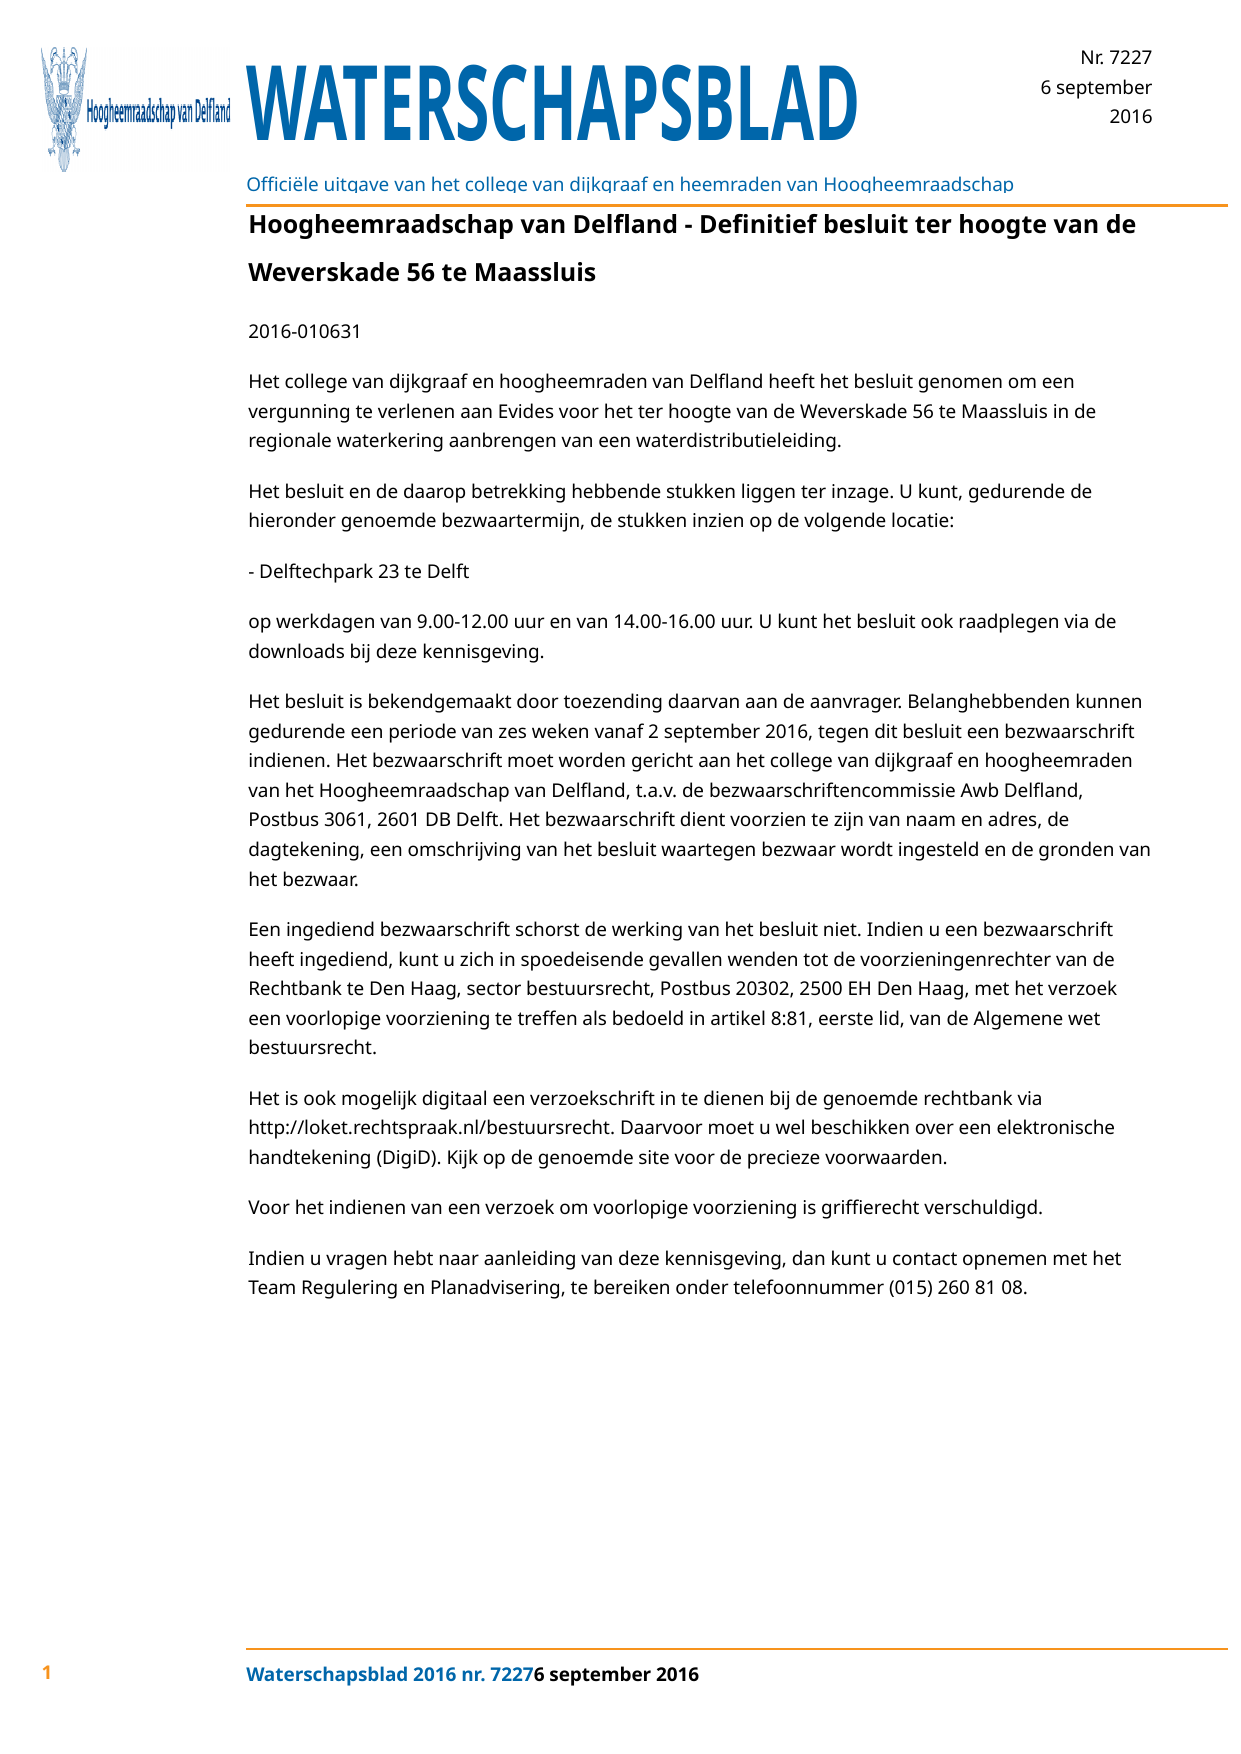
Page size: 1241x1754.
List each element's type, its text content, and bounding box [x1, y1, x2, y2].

text op werkdagen van 9.00-12.00 uur en van 14.00-16.00 uur. U kunt het besluit ook raadplegen via de downloads bij deze kennisgeving. [248, 608, 1152, 664]
text 2016-010631 [248, 318, 1152, 344]
text Het besluit is bekendgemaakt door toezending daarvan aan de aanvrager. Belanghebbenden kunnen gedurende een periode van zes weken vanaf 2 september 2016, tegen dit besluit een bezwaarschrift indienen. Het bezwaarschrift moet worden gericht aan het college van dijkgraaf en hoogheemraden van het Hoogheemraadschap van Delfland, t.a.v. de bezwaarschriftencommissie Awb Delfland, Postbus 3061, 2601 DB Delft. Het bezwaarschrift dient voorzien te zijn van naam en adres, de dagtekening, een omschrijving van het besluit waartegen bezwaar wordt ingesteld en de gronden van het bezwaar. [248, 688, 1152, 892]
text Het college van dijkgraaf en hoogheemraden van Delfland heeft het besluit genomen om een vergunning te verlenen aan Evides voor het ter hoogte van de Weverskade 56 te Maassluis in de regionale waterkering aanbrengen van een waterdistributieleiding. [248, 368, 1152, 453]
text Hoogheemraadschap van Delfland - Definitief besluit ter hoogte van de Weverskade 56 te Maassluis [248, 207, 1152, 288]
text Indien u vragen hebt naar aanleiding van deze kennisgeving, dan kunt u contact opnemen met het Team Regulering en Planadvisering, te bereiken onder telefoonnummer (015) 260 81 08. [248, 1245, 1152, 1300]
text Voor het indienen van een verzoek om voorlopige voorziening is griffierecht verschuldigd. [248, 1194, 1152, 1220]
text Het is ook mogelijk digitaal een verzoekschrift in te dienen bij de genoemde rechtbank via http://loket.rechtspraak.nl/bestuursrecht. Daarvoor moet u wel beschikken over een elektronische handtekening (DigiD). Kijk op de genoemde site voor de precieze voorwaarden. [248, 1085, 1152, 1170]
picture [41, 47, 231, 172]
text Een ingediend bezwaarschrift schorst de werking van het besluit niet. Indien u een bezwaarschrift heeft ingediend, kunt u zich in spoedeisende gevallen wenden tot de voorzieningenrechter van de Rechtbank te Den Haag, sector bestuursrecht, Postbus 20302, 2500 EH Den Haag, met het verzoek een voorlopige voorziening te treffen als bedoeld in artikel 8:81, eerste lid, van de Algemene wet bestuursrecht. [248, 916, 1152, 1060]
text - Delftechpark 23 te Delft [248, 558, 1152, 584]
text Het besluit en de daarop betrekking hebbende stukken liggen ter inzage. U kunt, gedurende de hieronder genoemde bezwaartermijn, de stukken inzien op de volgende locatie: [248, 478, 1152, 533]
